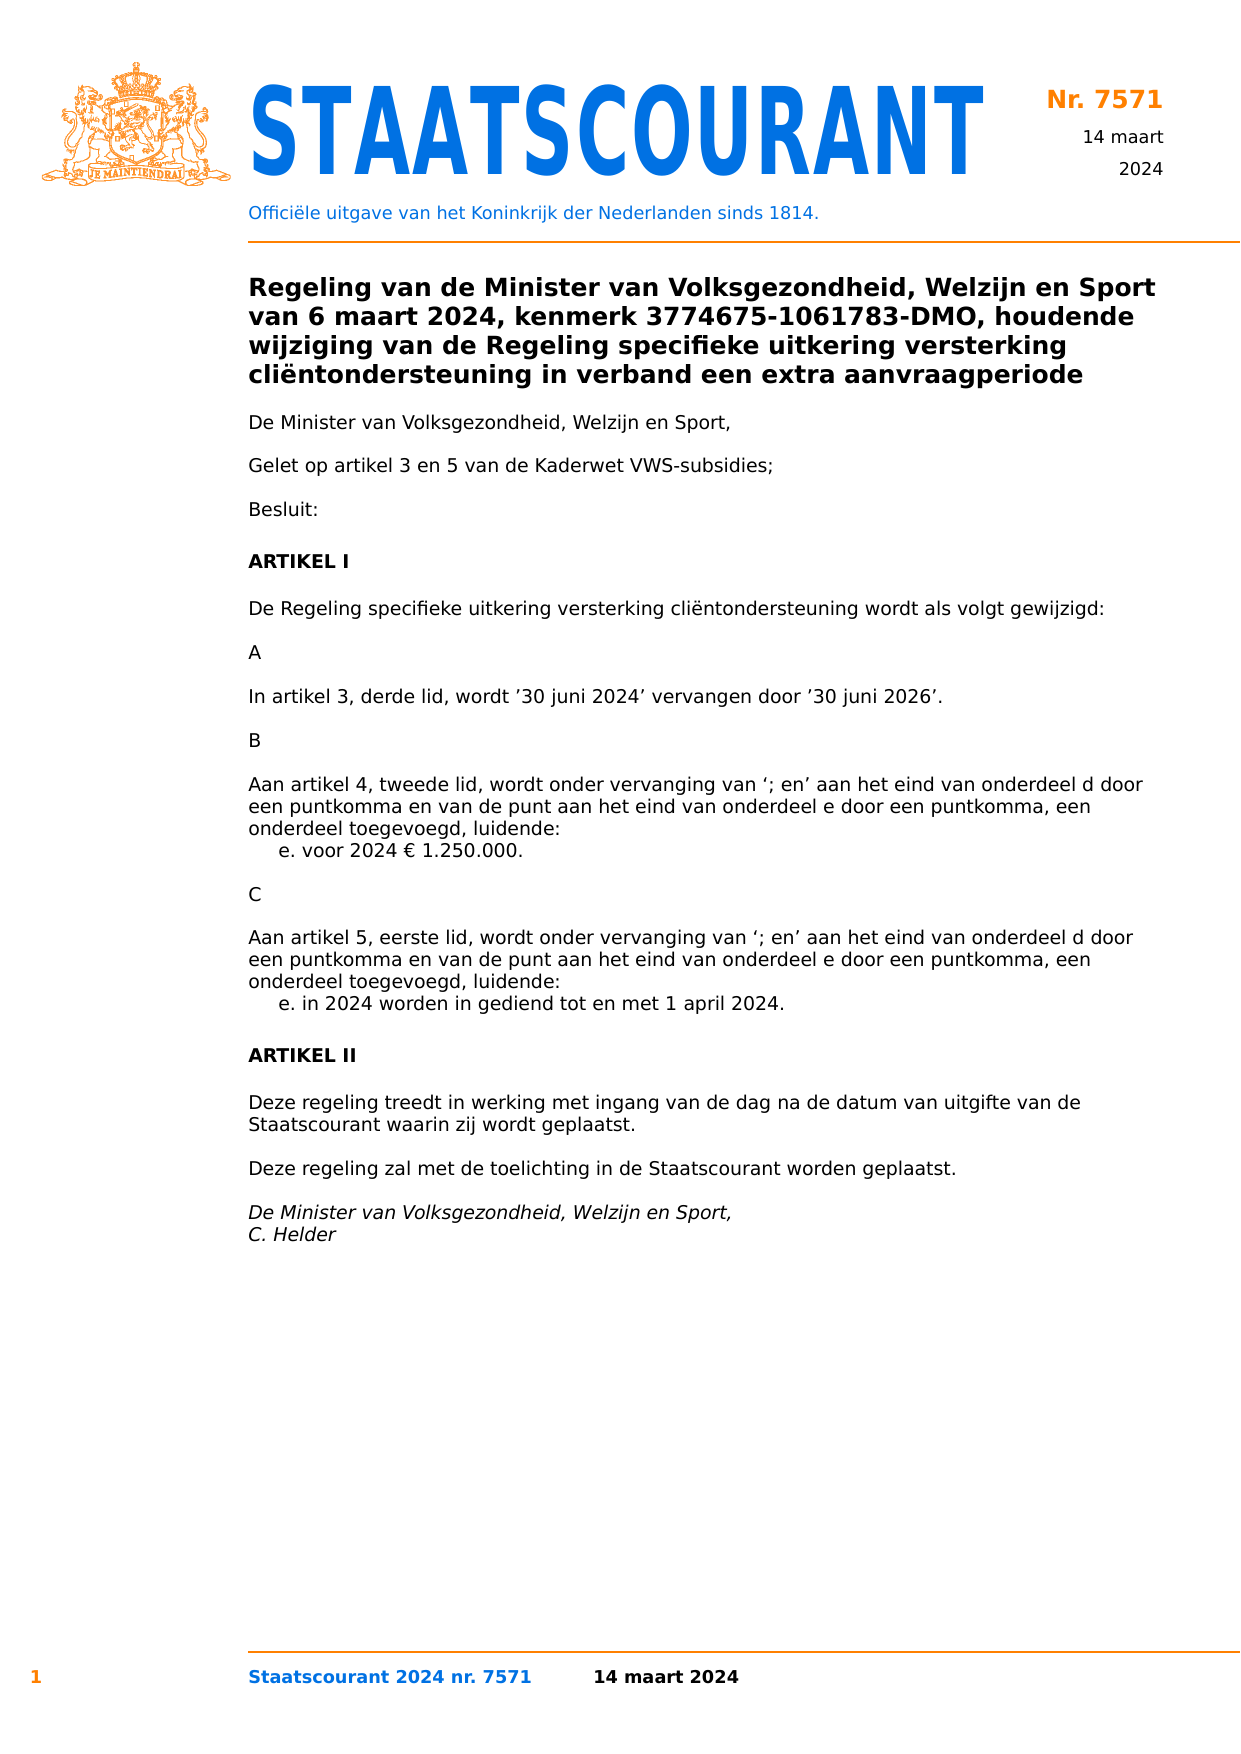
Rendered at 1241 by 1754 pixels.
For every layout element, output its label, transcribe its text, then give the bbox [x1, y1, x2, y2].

text e. voor 2024 € 1.250.000. [278, 839, 1163, 862]
subtitle Regeling van de Minister van Volksgezondheid, Welzijn en Sport van 6 maart 2024, kenmerk 3774675-1061783-DMO, houdende wijziging van de Regeling specifieke uitkering versterking cliëntondersteuning in verband een extra aanvraagperiode [248, 273, 1163, 390]
text Deze regeling treedt in werking met ingang van de dag na de datum van uitgifte van de Staatscourant waarin zij wordt geplaatst. [248, 1092, 1163, 1136]
text Aan artikel 5, eerste lid, wordt onder vervanging van ‘; en’ aan het eind van onderdeel d door een puntkomma en van de punt aan het eind van onderdeel e door een puntkomma, een onderdeel toegevoegd, luidende: [248, 927, 1163, 993]
text De Minister van Volksgezondheid, Welzijn en Sport, [248, 412, 1163, 433]
text De Minister van Volksgezondheid, Welzijn en Sport, C. Helder [248, 1202, 1163, 1246]
text Besluit: [248, 499, 1163, 521]
text A [248, 642, 1163, 664]
subtitle ARTIKEL II [248, 1045, 1163, 1067]
text C [248, 883, 1163, 905]
text In artikel 3, derde lid, wordt ’30 juni 2024’ vervangen door ’30 juni 2026’. [248, 686, 1163, 708]
picture [41, 62, 231, 186]
table_header STAATSCOURANT [248, 62, 998, 203]
text Deze regeling zal met de toelichting in de Staatscourant worden geplaatst. [248, 1158, 1163, 1180]
table_cell Officiële uitgave van het Koninkrijk der Nederlanden sinds 1814. [248, 203, 1240, 241]
table_cell 14 maart [998, 121, 1240, 153]
text Aan artikel 4, tweede lid, wordt onder vervanging van ‘; en’ aan het eind van onderdeel d door een puntkomma en van de punt aan het eind van onderdeel e door een puntkomma, een onderdeel toegevoegd, luidende: [248, 774, 1163, 839]
text e. in 2024 worden in gediend tot en met 1 april 2024. [278, 993, 1163, 1015]
subtitle ARTIKEL I [248, 551, 1163, 573]
text B [248, 730, 1163, 752]
text De Regeling specifieke uitkering versterking cliëntondersteuning wordt als volgt gewijzigd: [248, 598, 1163, 620]
text Gelet op artikel 3 en 5 van de Kaderwet VWS-subsidies; [248, 455, 1163, 477]
table_header Nr. 7571 [998, 62, 1240, 121]
table_header [25, 62, 248, 241]
table_cell 2024 [998, 153, 1240, 203]
